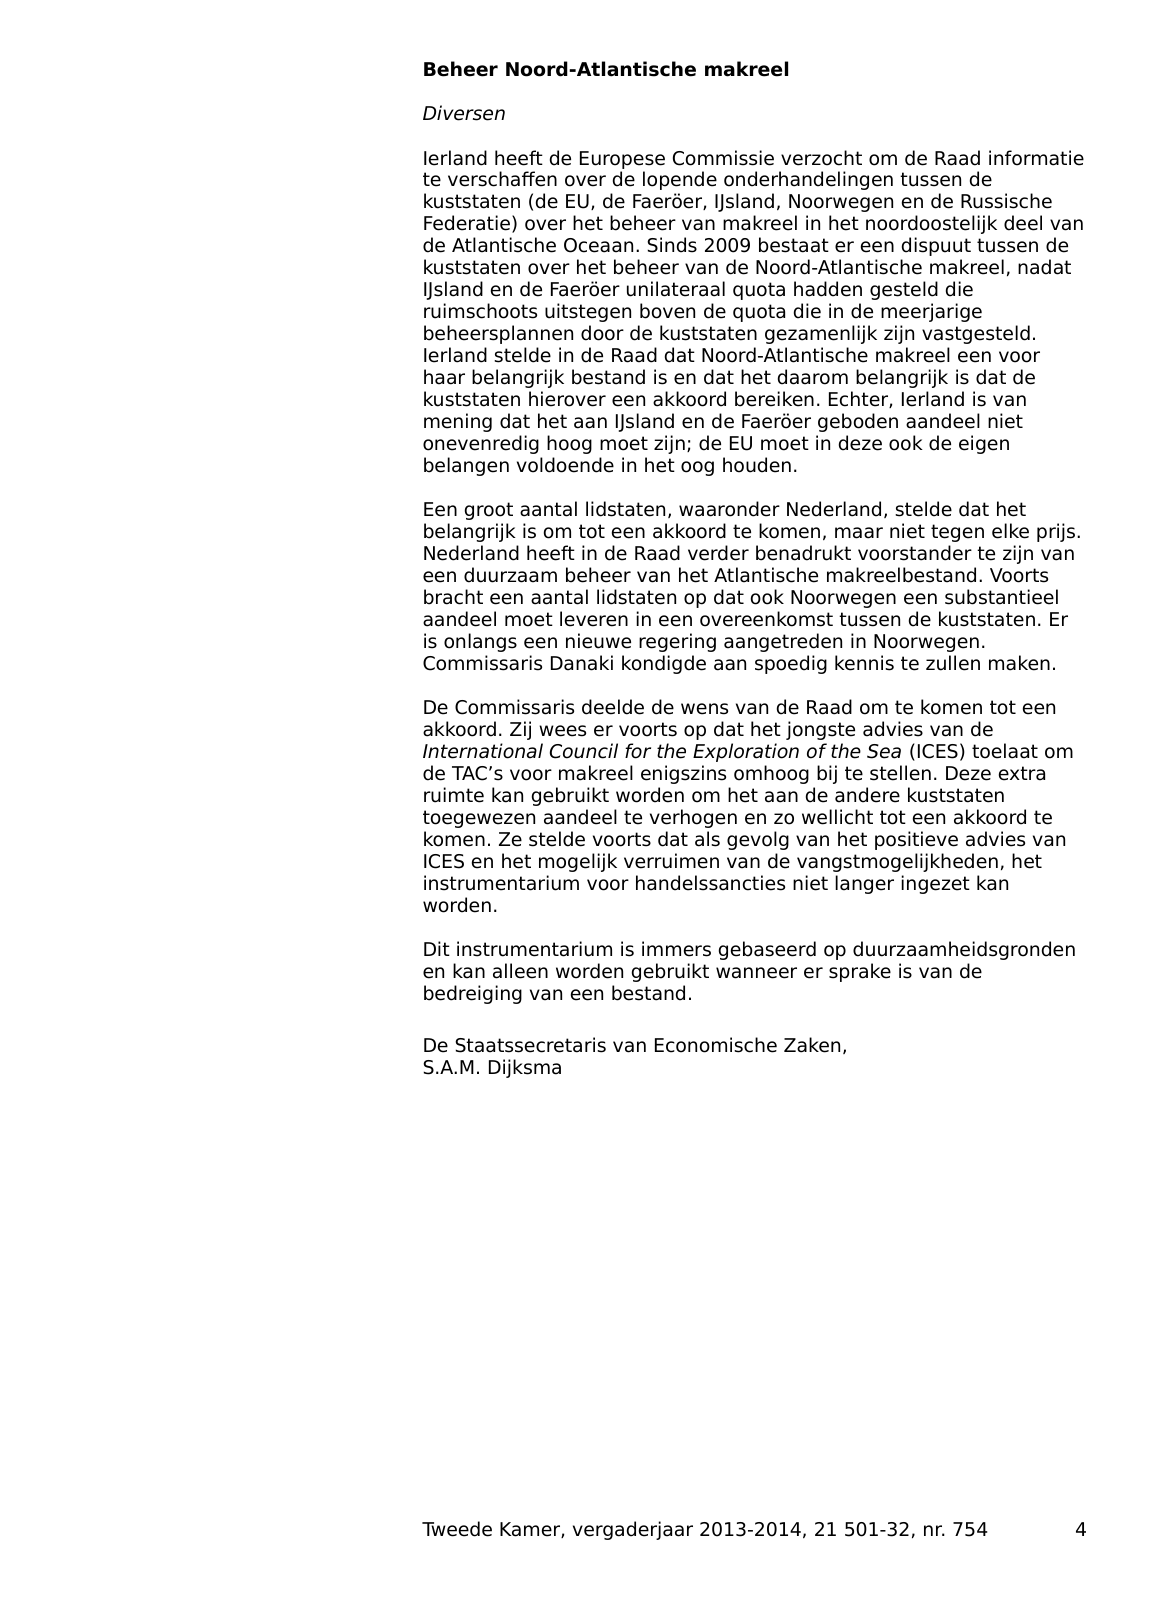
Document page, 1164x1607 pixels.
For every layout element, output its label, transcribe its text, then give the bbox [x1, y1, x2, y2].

text De Staatssecretaris van Economische Zaken, S.A.M. Dijksma [422, 1035, 1087, 1079]
text Ierland heeft de Europese Commissie verzocht om de Raad informatie te verschaffen over de lopende onderhandelingen tussen de kuststaten (de EU, de Faeröer, IJsland, Noorwegen en de Russische Federatie) over het beheer van makreel in het noordoostelijk deel van de Atlantische Oceaan. Sinds 2009 bestaat er een dispuut tussen de kuststaten over het beheer van de Noord-Atlantische makreel, nadat IJsland en de Faeröer unilateraal quota hadden gesteld die ruimschoots uitstegen boven de quota die in de meerjarige beheersplannen door de kuststaten gezamenlijk zijn vastgesteld. Ierland stelde in de Raad dat Noord-Atlantische makreel een voor haar belangrijk bestand is en dat het daarom belangrijk is dat de kuststaten hierover een akkoord bereiken. Echter, Ierland is van mening dat het aan IJsland en de Faeröer geboden aandeel niet onevenredig hoog moet zijn; de EU moet in deze ook de eigen belangen voldoende in het oog houden. [422, 147, 1087, 477]
text Een groot aantal lidstaten, waaronder Nederland, stelde dat het belangrijk is om tot een akkoord te komen, maar niet tegen elke prijs. Nederland heeft in de Raad verder benadrukt voorstander te zijn van een duurzaam beheer van het Atlantische makreelbestand. Voorts bracht een aantal lidstaten op dat ook Noorwegen een substantieel aandeel moet leveren in een overeenkomst tussen de kuststaten. Er is onlangs een nieuwe regering aangetreden in Noorwegen. Commissaris Danaki kondigde aan spoedig kennis te zullen maken. [422, 499, 1087, 675]
text De Commissaris deelde de wens van de Raad om te komen tot een akkoord. Zij wees er voorts op dat het jongste advies van de International Council for the Exploration of the Sea (ICES) toelaat om de TAC’s voor makreel enigszins omhoog bij te stellen. Deze extra ruimte kan gebruikt worden om het aan de andere kuststaten toegewezen aandeel te verhogen en zo wellicht tot een akkoord te komen. Ze stelde voorts dat als gevolg van het positieve advies van ICES en het mogelijk verruimen van de vangstmogelijkheden, het instrumentarium voor handelssancties niet langer ingezet kan worden. [422, 697, 1087, 917]
subtitle Diversen [422, 103, 1087, 125]
subtitle Beheer Noord-Atlantische makreel [422, 59, 1087, 81]
text Dit instrumentarium is immers gebaseerd op duurzaamheidsgronden en kan alleen worden gebruikt wanneer er sprake is van de bedreiging van een bestand. [422, 939, 1087, 1005]
